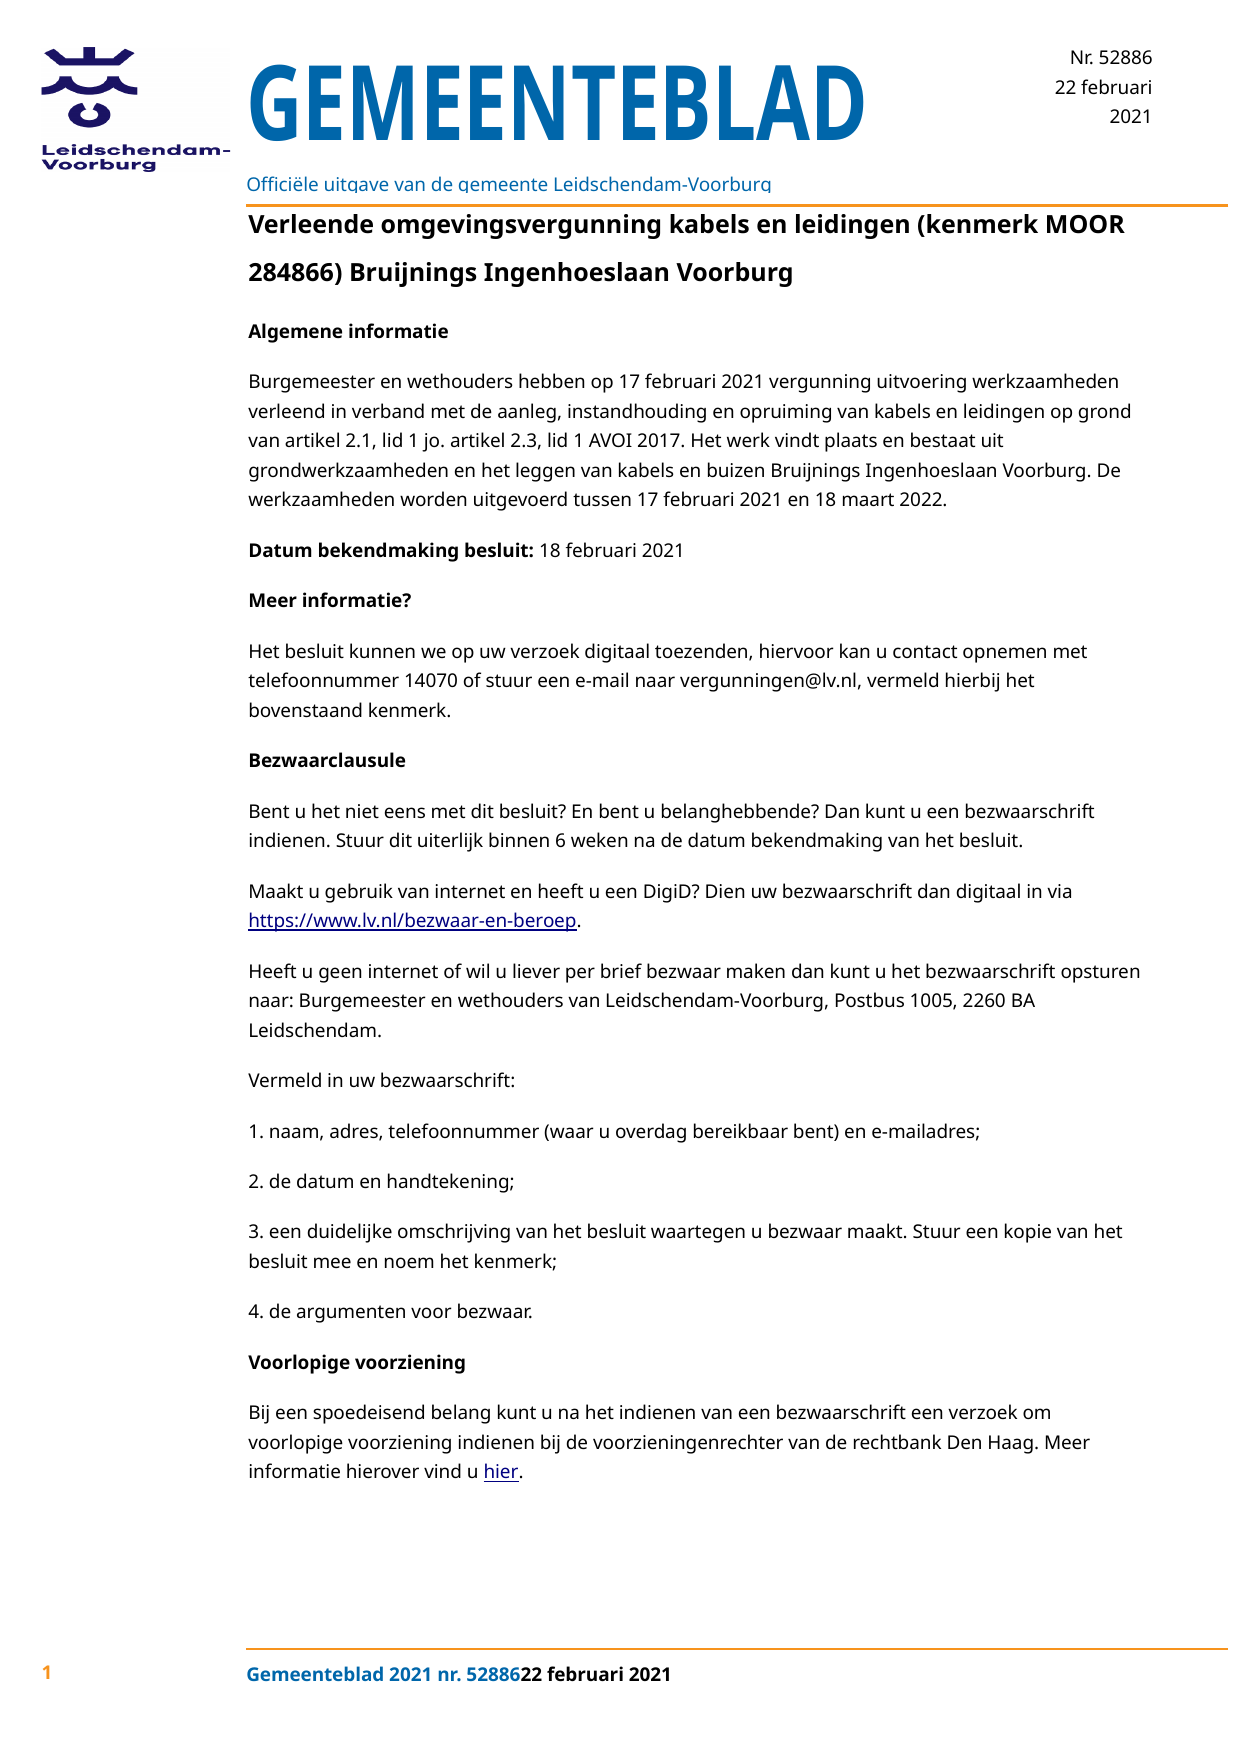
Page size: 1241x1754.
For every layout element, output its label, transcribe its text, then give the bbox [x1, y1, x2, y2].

text Bent u het niet eens met dit besluit? En bent u belanghebbende? Dan kunt u een bezwaarschrift indienen. Stuur dit uiterlijk binnen 6 weken na de datum bekendmaking van het besluit. [248, 798, 1152, 853]
text Algemene informatie [248, 318, 1152, 344]
picture [41, 47, 231, 172]
text Bij een spoedeisend belang kunt u na het indienen van een bezwaarschrift een verzoek om voorlopige voorziening indienen bij de voorzieningenrechter van de rechtbank Den Haag. Meer informatie hierover vind u hier. [248, 1399, 1152, 1484]
text Datum bekendmaking besluit: 18 februari 2021 [248, 537, 1152, 563]
text Het besluit kunnen we op uw verzoek digitaal toezenden, hiervoor kan u contact opnemen met telefoonnummer 14070 of stuur een e-mail naar vergunningen@lv.nl, vermeld hierbij het bovenstaand kenmerk. [248, 638, 1152, 723]
text Verleende omgevingsvergunning kabels en leidingen (kenmerk MOOR 284866) Bruijnings Ingenhoeslaan Voorburg [248, 207, 1152, 288]
text 3. een duidelijke omschrijving van het besluit waartegen u bezwaar maakt. Stuur een kopie van het besluit mee en noem het kenmerk; [248, 1219, 1152, 1274]
text Heeft u geen internet of wil u liever per brief bezwaar maken dan kunt u het bezwaarschrift opsturen naar: Burgemeester en wethouders van Leidschendam-Voorburg, Postbus 1005, 2260 BA Leidschendam. [248, 958, 1152, 1043]
text 2. de datum en handtekening; [248, 1168, 1152, 1194]
text Voorlopige voorziening [248, 1349, 1152, 1375]
text Bezwaarclausule [248, 747, 1152, 773]
text 1. naam, adres, telefoonnummer (waar u overdag bereikbaar bent) en e-mailadres; [248, 1118, 1152, 1144]
text Burgemeester en wethouders hebben op 17 februari 2021 vergunning uitvoering werkzaamheden verleend in verband met de aanleg, instandhouding en opruiming van kabels en leidingen op grond van artikel 2.1, lid 1 jo. artikel 2.3, lid 1 AVOI 2017. Het werk vindt plaats en bestaat uit grondwerkzaamheden en het leggen van kabels en buizen Bruijnings Ingenhoeslaan Voorburg. De werkzaamheden worden uitgevoerd tussen 17 februari 2021 en 18 maart 2022. [248, 368, 1152, 512]
text 4. de argumenten voor bezwaar. [248, 1299, 1152, 1324]
text Vermeld in uw bezwaarschrift: [248, 1067, 1152, 1093]
text Meer informatie? [248, 587, 1152, 613]
text Maakt u gebruik van internet en heeft u een DigiD? Dien uw bezwaarschrift dan digitaal in via https://www.lv.nl/bezwaar-en-beroep. [248, 878, 1152, 933]
